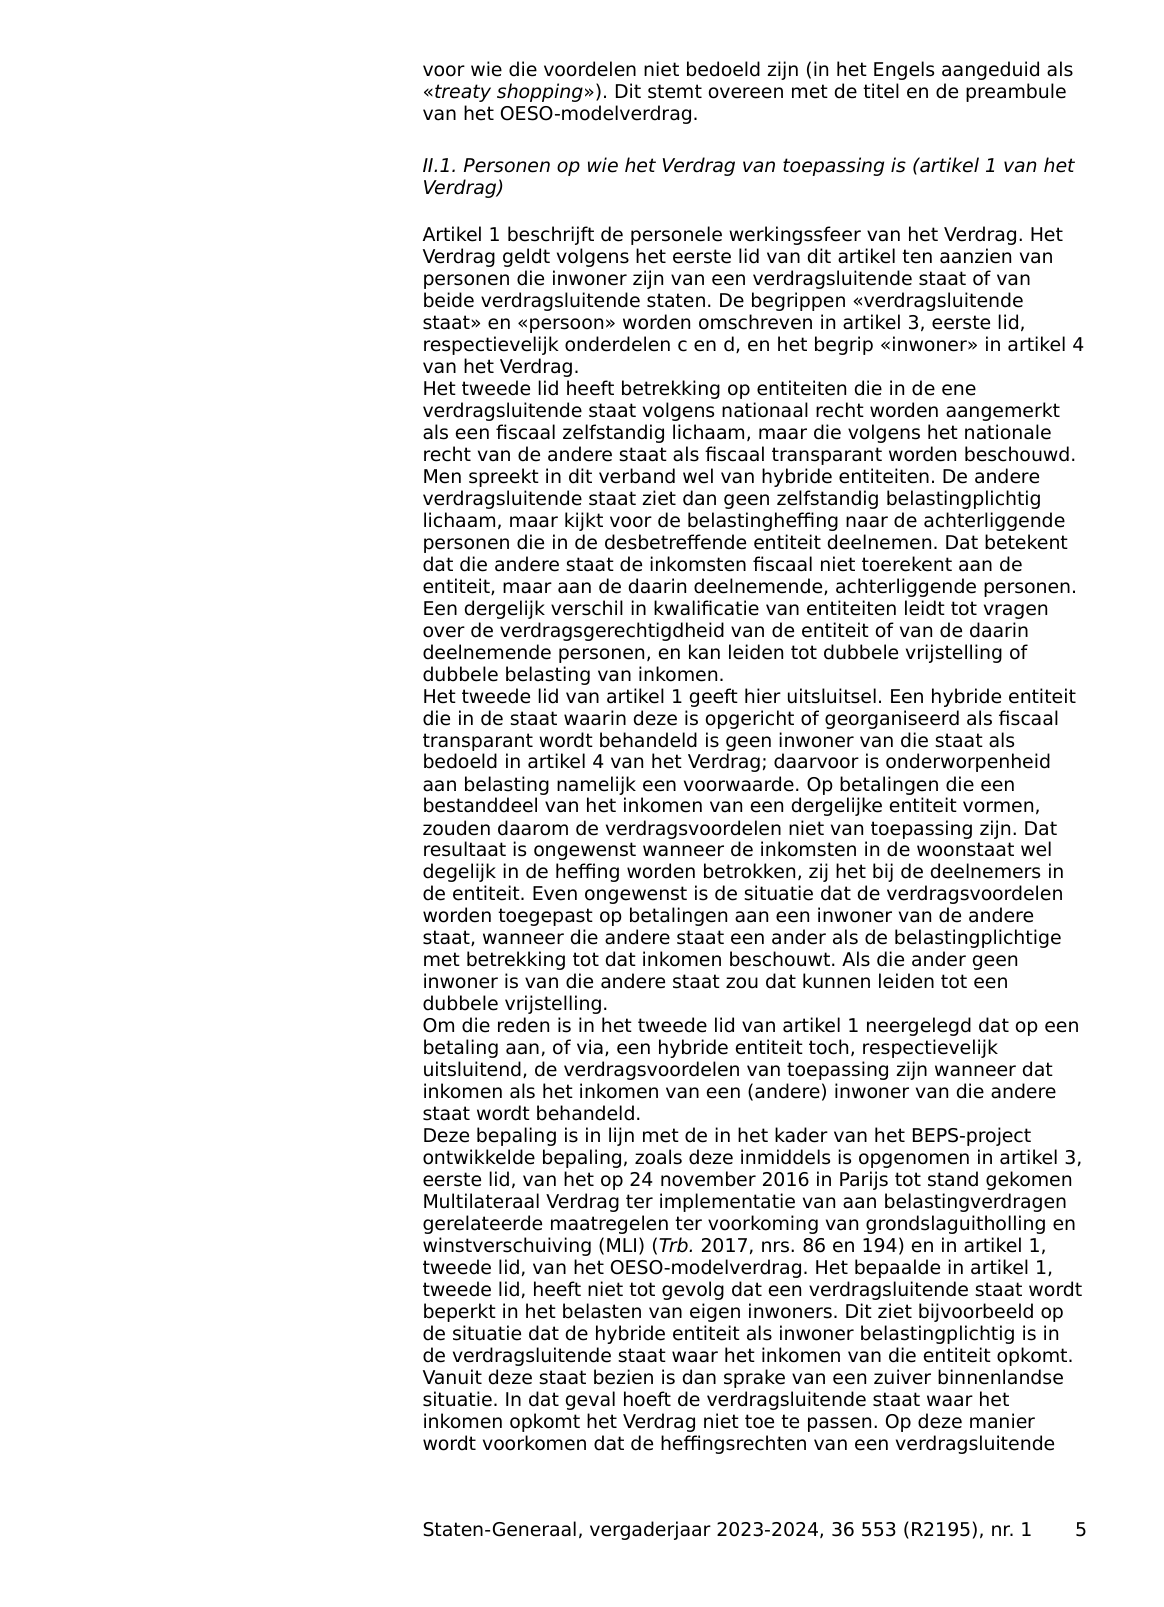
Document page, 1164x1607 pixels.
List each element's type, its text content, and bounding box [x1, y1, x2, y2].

text Het tweede lid heeft betrekking op entiteiten die in de ene verdragsluitende staat volgens nationaal recht worden aangemerkt als een fiscaal zelfstandig lichaam, maar die volgens het nationale recht van de andere staat als fiscaal transparant worden beschouwd. Men spreekt in dit verband wel van hybride entiteiten. De andere verdragsluitende staat ziet dan geen zelfstandig belastingplichtig lichaam, maar kijkt voor de belastingheffing naar de achterliggende personen die in de desbetreffende entiteit deelnemen. Dat betekent dat die andere staat de inkomsten fiscaal niet toerekent aan de entiteit, maar aan de daarin deelnemende, achterliggende personen. Een dergelijk verschil in kwalificatie van entiteiten leidt tot vragen over de verdragsgerechtigdheid van de entiteit of van de daarin deelnemende personen, en kan leiden tot dubbele vrijstelling of dubbele belasting van inkomen. [422, 378, 1087, 686]
subtitle II.1. Personen op wie het Verdrag van toepassing is (artikel 1 van het Verdrag) [422, 155, 1087, 199]
text Deze bepaling is in lijn met de in het kader van het BEPS-project ontwikkelde bepaling, zoals deze inmiddels is opgenomen in artikel 3, eerste lid, van het op 24 november 2016 in Parijs tot stand gekomen Multilateraal Verdrag ter implementatie van aan belastingverdragen gerelateerde maatregelen ter voorkoming van grondslaguitholling en winstverschuiving (MLI) (Trb. 2017, nrs. 86 en 194) en in artikel 1, tweede lid, van het OESO-modelverdrag. Het bepaalde in artikel 1, tweede lid, heeft niet tot gevolg dat een verdragsluitende staat wordt beperkt in het belasten van eigen inwoners. Dit ziet bijvoorbeeld op de situatie dat de hybride entiteit als inwoner belastingplichtig is in de verdragsluitende staat waar het inkomen van die entiteit opkomt. Vanuit deze staat bezien is dan sprake van een zuiver binnenlandse situatie. In dat geval hoeft de verdragsluitende staat waar het inkomen opkomt het Verdrag niet toe te passen. Op deze manier wordt voorkomen dat de heffingsrechten van een verdragsluitende [422, 1125, 1087, 1455]
text Het tweede lid van artikel 1 geeft hier uitsluitsel. Een hybride entiteit die in de staat waarin deze is opgericht of georganiseerd als fiscaal transparant wordt behandeld is geen inwoner van die staat als bedoeld in artikel 4 van het Verdrag; daarvoor is onderworpenheid aan belasting namelijk een voorwaarde. Op betalingen die een bestanddeel van het inkomen van een dergelijke entiteit vormen, zouden daarom de verdragsvoordelen niet van toepassing zijn. Dat resultaat is ongewenst wanneer de inkomsten in de woonstaat wel degelijk in de heffing worden betrokken, zij het bij de deelnemers in de entiteit. Even ongewenst is de situatie dat de verdragsvoordelen worden toegepast op betalingen aan een inwoner van de andere staat, wanneer die andere staat een ander als de belastingplichtige met betrekking tot dat inkomen beschouwt. Als die ander geen inwoner is van die andere staat zou dat kunnen leiden tot een dubbele vrijstelling. [422, 686, 1087, 1015]
text Artikel 1 beschrijft de personele werkingssfeer van het Verdrag. Het Verdrag geldt volgens het eerste lid van dit artikel ten aanzien van personen die inwoner zijn van een verdragsluitende staat of van beide verdragsluitende staten. De begrippen «verdragsluitende staat» en «persoon» worden omschreven in artikel 3, eerste lid, respectievelijk onderdelen c en d, en het begrip «inwoner» in artikel 4 van het Verdrag. [422, 224, 1087, 378]
text Om die reden is in het tweede lid van artikel 1 neergelegd dat op een betaling aan, of via, een hybride entiteit toch, respectievelijk uitsluitend, de verdragsvoordelen van toepassing zijn wanneer dat inkomen als het inkomen van een (andere) inwoner van die andere staat wordt behandeld. [422, 1015, 1087, 1125]
text voor wie die voordelen niet bedoeld zijn (in het Engels aangeduid als «treaty shopping»). Dit stemt overeen met de titel en de preambule van het OESO-modelverdrag. [422, 59, 1087, 125]
